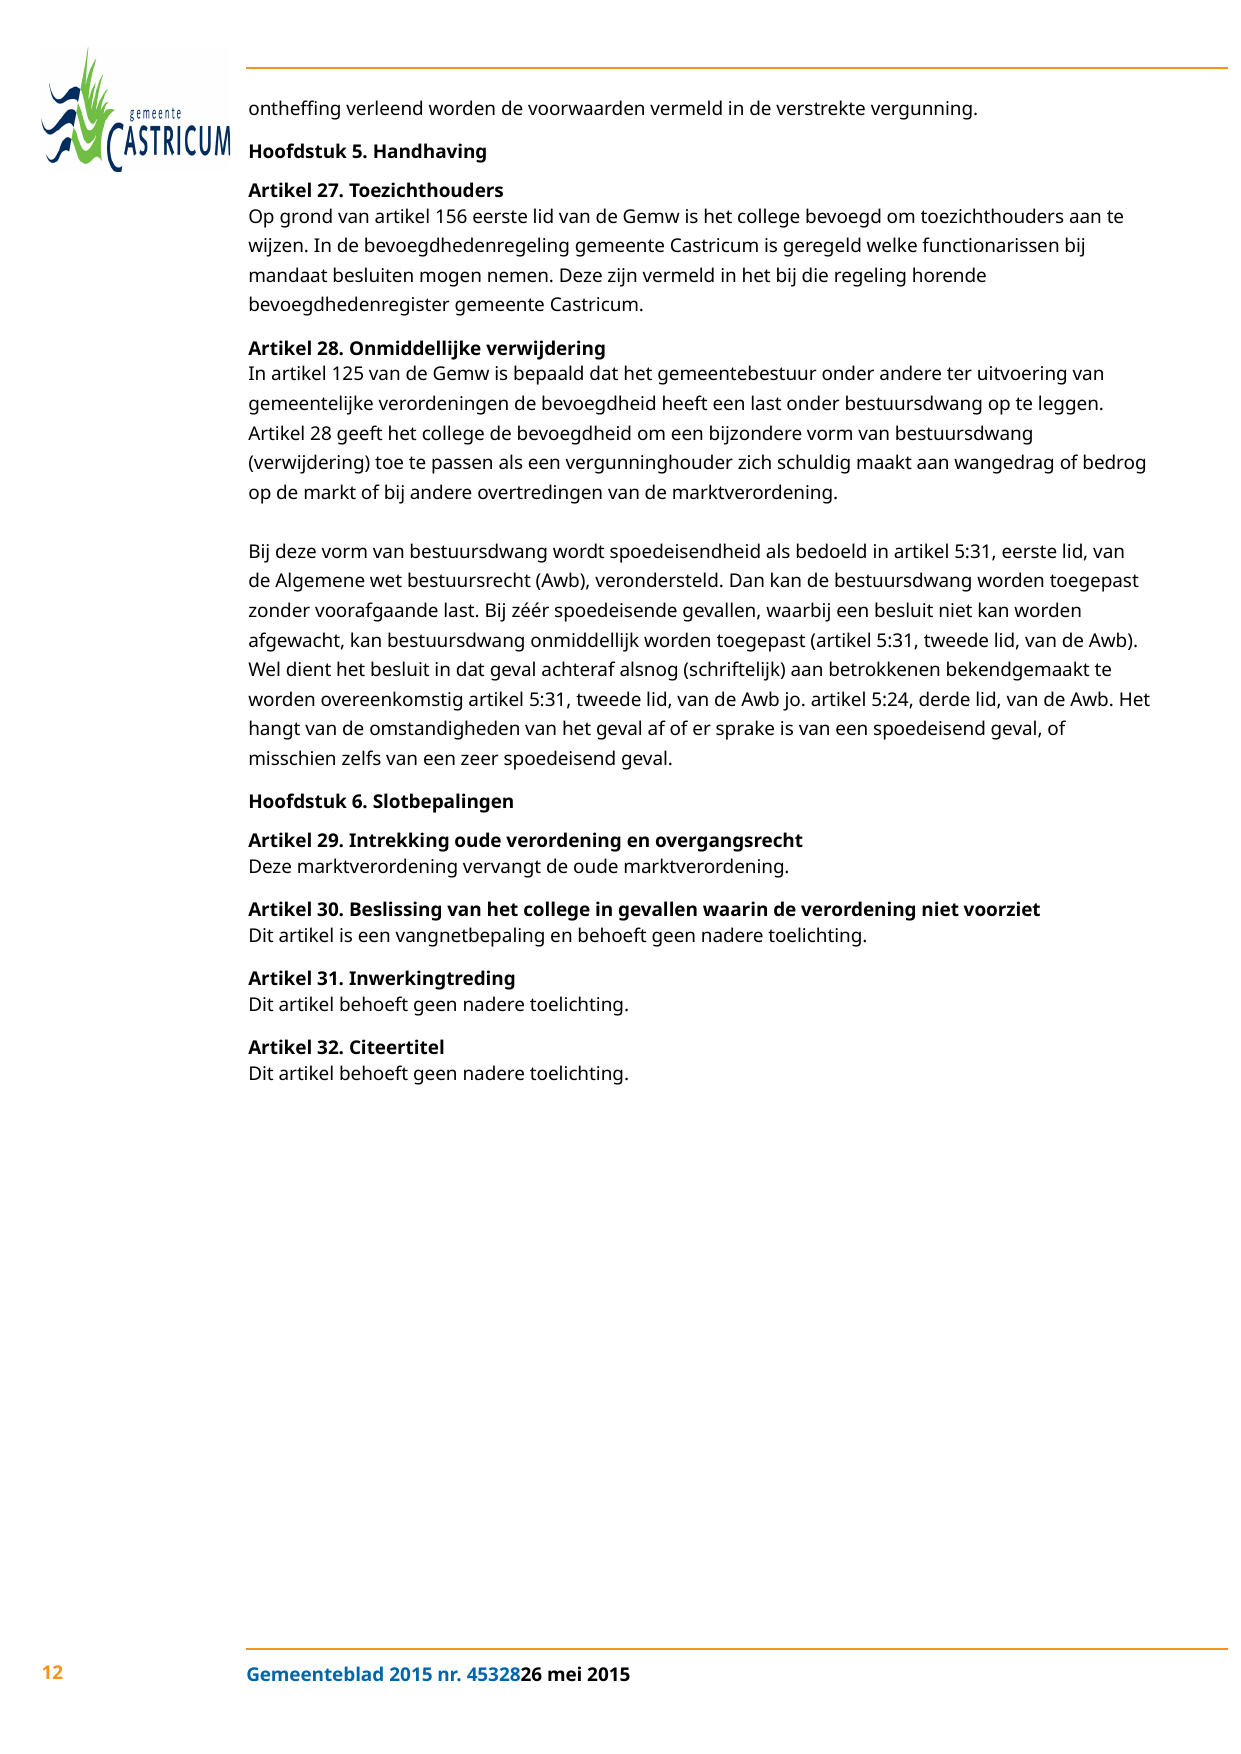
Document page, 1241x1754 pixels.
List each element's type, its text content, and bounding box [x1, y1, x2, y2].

text Dit artikel behoeft geen nadere toelichting. [248, 991, 1152, 1017]
text Artikel 29. Intrekking oude verordening en overgangsrecht [248, 827, 1152, 853]
text Op grond van artikel 156 eerste lid van de Gemw is het college bevoegd om toezichthouders aan te wijzen. In de bevoegdhedenregeling gemeente Castricum is geregeld welke functionarissen bij mandaat besluiten mogen nemen. Deze zijn vermeld in het bij die regeling horende bevoegdhedenregister gemeente Castricum. [248, 203, 1152, 317]
text Artikel 31. Inwerkingtreding [248, 965, 1152, 991]
text Deze marktverordening vervangt de oude marktverordening. [248, 853, 1152, 879]
text Hoofdstuk 6. Slotbepalingen [248, 788, 1152, 814]
text Hoofdstuk 5. Handhaving [248, 138, 1152, 164]
text Bij deze vorm van bestuursdwang wordt spoedeisendheid als bedoeld in artikel 5:31, eerste lid, van de Algemene wet bestuursrecht (Awb), verondersteld. Dan kan de bestuursdwang worden toegepast zonder voorafgaande last. Bij zéér spoedeisende gevallen, waarbij een besluit niet kan worden afgewacht, kan bestuursdwang onmiddellijk worden toegepast (artikel 5:31, tweede lid, van de Awb). Wel dient het besluit in dat geval achteraf alsnog (schriftelijk) aan betrokkenen bekendgemaakt te worden overeenkomstig artikel 5:31, tweede lid, van de Awb jo. artikel 5:24, derde lid, van de Awb. Het hangt van de omstandigheden van het geval af of er sprake is van een spoedeisend geval, of misschien zelfs van een zeer spoedeisend geval. [248, 538, 1152, 771]
text Dit artikel behoeft geen nadere toelichting. [248, 1060, 1152, 1086]
text Dit artikel is een vangnetbepaling en behoeft geen nadere toelichting. [248, 922, 1152, 948]
text Artikel 30. Beslissing van het college in gevallen waarin de verordening niet voorziet [248, 896, 1152, 922]
picture [41, 47, 231, 172]
text Artikel 28. Onmiddellijke verwijdering [248, 335, 1152, 361]
text ontheffing verleend worden de voorwaarden vermeld in de verstrekte vergunning. [248, 95, 1152, 121]
text Artikel 32. Citeertitel [248, 1034, 1152, 1060]
text In artikel 125 van de Gemw is bepaald dat het gemeentebestuur onder andere ter uitvoering van gemeentelijke verordeningen de bevoegdheid heeft een last onder bestuursdwang op te leggen. Artikel 28 geeft het college de bevoegdheid om een bijzondere vorm van bestuursdwang (verwijdering) toe te passen als een vergunninghouder zich schuldig maakt aan wangedrag of bedrog op de markt of bij andere overtredingen van de marktverordening. [248, 361, 1152, 504]
text Artikel 27. Toezichthouders [248, 177, 1152, 203]
